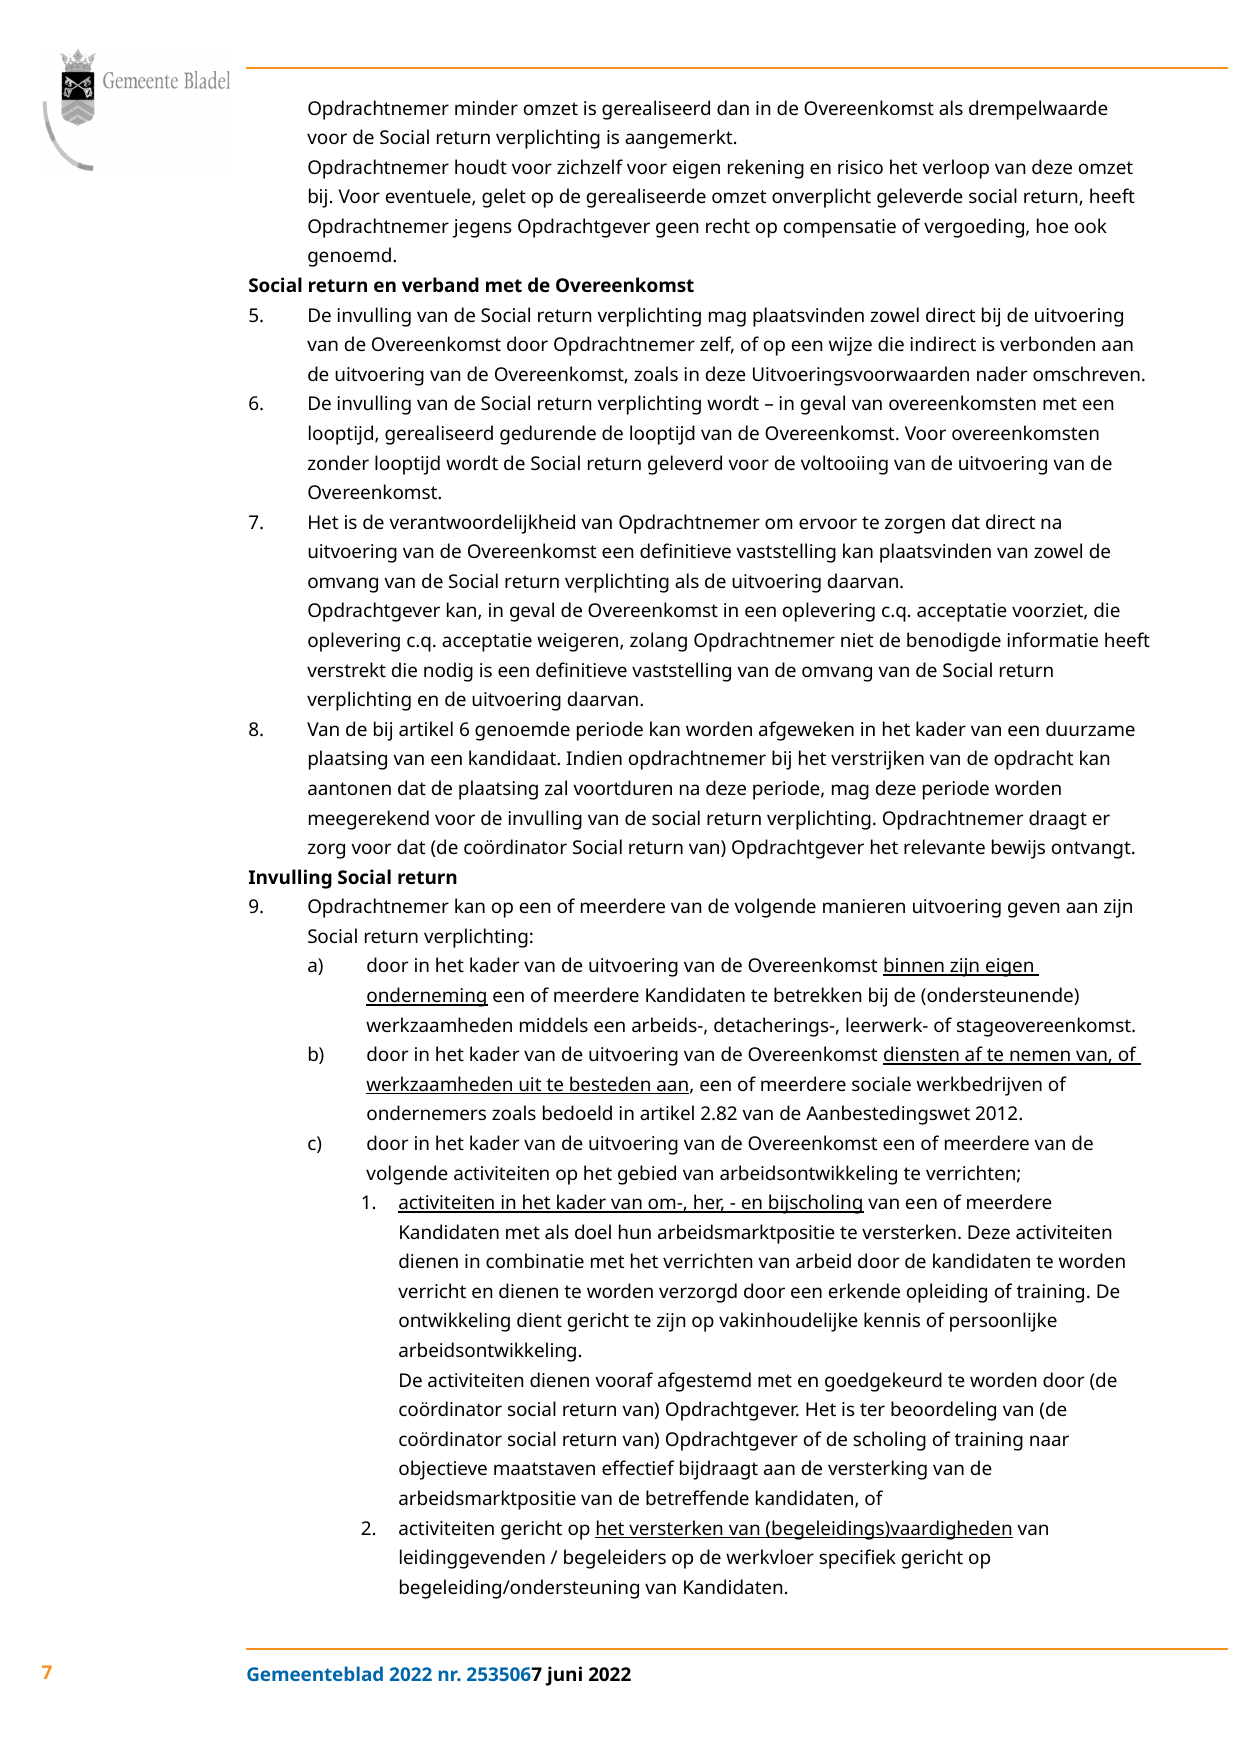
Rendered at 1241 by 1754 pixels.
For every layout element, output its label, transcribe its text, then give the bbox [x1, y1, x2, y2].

list Opdrachtnemer kan op een of meerdere van de volgende manieren uitvoering geven aan zijn Social return verplichting: [248, 893, 1152, 949]
list activiteiten in het kader van om-, her, - en bijscholing van een of meerdere Kandidaten met als doel hun arbeidsmarktpositie te versterken. Deze activiteiten dienen in combinatie met het verrichten van arbeid door de kandidaten te worden verricht en dienen te worden verzorgd door een erkende opleiding of training. De ontwikkeling dient gericht te zijn op vakinhoudelijke kennis of persoonlijke arbeidsontwikkeling. [361, 1189, 1152, 1363]
list De activiteiten dienen vooraf afgestemd met en goedgekeurd te worden door (de coördinator social return van) Opdrachtgever. Het is ter beoordeling van (de coördinator social return van) Opdrachtgever of de scholing of training naar objectieve maatstaven effectief bijdraagt aan de versterking van de arbeidsmarktpositie van de betreffende kandidaten, of [361, 1367, 1152, 1511]
list Het is de verantwoordelijkheid van Opdrachtnemer om ervoor te zorgen dat direct na uitvoering van de Overeenkomst een definitieve vaststelling kan plaatsvinden van zowel de omvang van de Social return verplichting als de uitvoering daarvan. [248, 509, 1152, 594]
list Opdrachtnemer houdt voor zichzelf voor eigen rekening en risico het verloop van deze omzet bij. Voor eventuele, gelet op de gerealiseerde omzet onverplicht geleverde social return, heeft Opdrachtnemer jegens Opdrachtgever geen recht op compensatie of vergoeding, hoe ook genoemd. [248, 154, 1152, 268]
list Opdrachtgever kan, in geval de Overeenkomst in een oplevering c.q. acceptatie voorziet, die oplevering c.q. acceptatie weigeren, zolang Opdrachtnemer niet de benodigde informatie heeft verstrekt die nodig is een definitieve vaststelling van de omvang van de Social return verplichting en de uitvoering daarvan. [248, 598, 1152, 712]
list Van de bij artikel 6 genoemde periode kan worden afgeweken in het kader van een duurzame plaatsing van een kandidaat. Indien opdrachtnemer bij het verstrijken van de opdracht kan aantonen dat de plaatsing zal voortduren na deze periode, mag deze periode worden meegerekend voor de invulling van de social return verplichting. Opdrachtnemer draagt er zorg voor dat (de coördinator Social return van) Opdrachtgever het relevante bewijs ontvangt. [248, 716, 1152, 860]
list De invulling van de Social return verplichting mag plaatsvinden zowel direct bij de uitvoering van de Overeenkomst door Opdrachtnemer zelf, of op een wijze die indirect is verbonden aan de uitvoering van de Overeenkomst, zoals in deze Uitvoeringsvoorwaarden nader omschreven. [248, 302, 1152, 387]
picture [41, 47, 231, 172]
list De invulling van de Social return verplichting wordt – in geval van overeenkomsten met een looptijd, gerealiseerd gedurende de looptijd van de Overeenkomst. Voor overeenkomsten zonder looptijd wordt de Social return geleverd voor de voltooiing van de uitvoering van de Overeenkomst. [248, 391, 1152, 505]
text Invulling Social return [248, 864, 1152, 890]
list door in het kader van de uitvoering van de Overeenkomst een of meerdere van de volgende activiteiten op het gebied van arbeidsontwikkeling te verrichten; [307, 1130, 1152, 1186]
list door in het kader van de uitvoering van de Overeenkomst diensten af te nemen van, of werkzaamheden uit te besteden aan, een of meerdere sociale werkbedrijven of ondernemers zoals bedoeld in artikel 2.82 van de Aanbestedingswet 2012. [307, 1041, 1152, 1126]
list door in het kader van de uitvoering van de Overeenkomst binnen zijn eigen onderneming een of meerdere Kandidaten te betrekken bij de (ondersteunende) werkzaamheden middels een arbeids-, detacherings-, leerwerk- of stageovereenkomst. [307, 953, 1152, 1038]
text Social return en verband met de Overeenkomst [248, 272, 1152, 298]
list activiteiten gericht op het versterken van (begeleidings)vaardigheden van leidinggevenden / begeleiders op de werkvloer specifiek gericht op begeleiding/ondersteuning van Kandidaten. [361, 1515, 1152, 1600]
list Opdrachtnemer minder omzet is gerealiseerd dan in de Overeenkomst als drempelwaarde voor de Social return verplichting is aangemerkt. [248, 95, 1152, 150]
